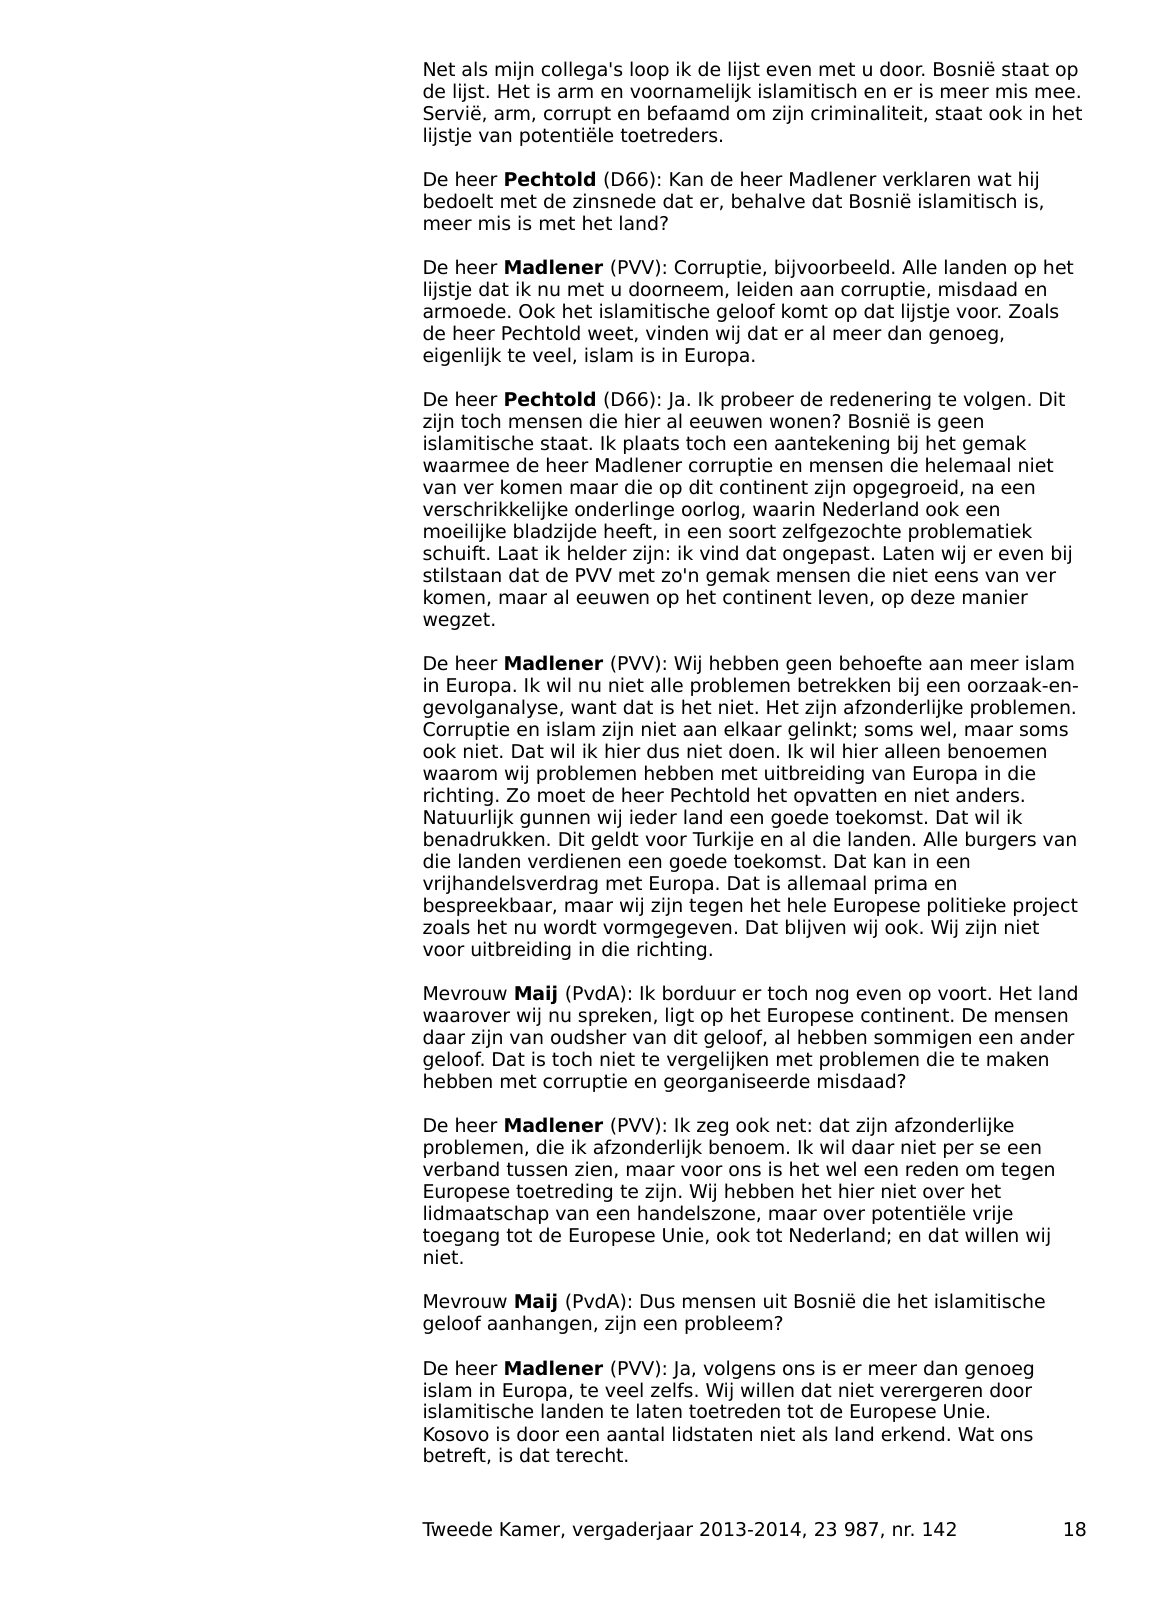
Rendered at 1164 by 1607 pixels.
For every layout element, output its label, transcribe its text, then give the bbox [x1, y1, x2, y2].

text De heer Madlener (PVV): Ik zeg ook net: dat zijn afzonderlijke problemen, die ik afzonderlijk benoem. Ik wil daar niet per se een verband tussen zien, maar voor ons is het wel een reden om tegen Europese toetreding te zijn. Wij hebben het hier niet over het lidmaatschap van een handelszone, maar over potentiële vrije toegang tot de Europese Unie, ook tot Nederland; en dat willen wij niet. [422, 1115, 1087, 1269]
text De heer Madlener (PVV): Ja, volgens ons is er meer dan genoeg islam in Europa, te veel zelfs. Wij willen dat niet verergeren door islamitische landen te laten toetreden tot de Europese Unie. [422, 1357, 1087, 1423]
text Mevrouw Maij (PvdA): Dus mensen uit Bosnië die het islamitische geloof aanhangen, zijn een probleem? [422, 1291, 1087, 1335]
text De heer Madlener (PVV): Wij hebben geen behoefte aan meer islam in Europa. Ik wil nu niet alle problemen betrekken bij een oorzaak-en-gevolganalyse, want dat is het niet. Het zijn afzonderlijke problemen. Corruptie en islam zijn niet aan elkaar gelinkt; soms wel, maar soms ook niet. Dat wil ik hier dus niet doen. Ik wil hier alleen benoemen waarom wij problemen hebben met uitbreiding van Europa in die richting. Zo moet de heer Pechtold het opvatten en niet anders. Natuurlijk gunnen wij ieder land een goede toekomst. Dat wil ik benadrukken. Dit geldt voor Turkije en al die landen. Alle burgers van die landen verdienen een goede toekomst. Dat kan in een vrijhandelsverdrag met Europa. Dat is allemaal prima en bespreekbaar, maar wij zijn tegen het hele Europese politieke project zoals het nu wordt vormgegeven. Dat blijven wij ook. Wij zijn niet voor uitbreiding in die richting. [422, 653, 1087, 961]
text Mevrouw Maij (PvdA): Ik borduur er toch nog even op voort. Het land waarover wij nu spreken, ligt op het Europese continent. De mensen daar zijn van oudsher van dit geloof, al hebben sommigen een ander geloof. Dat is toch niet te vergelijken met problemen die te maken hebben met corruptie en georganiseerde misdaad? [422, 983, 1087, 1093]
text Kosovo is door een aantal lidstaten niet als land erkend. Wat ons betreft, is dat terecht. [422, 1423, 1087, 1467]
text De heer Pechtold (D66): Ja. Ik probeer de redenering te volgen. Dit zijn toch mensen die hier al eeuwen wonen? Bosnië is geen islamitische staat. Ik plaats toch een aantekening bij het gemak waarmee de heer Madlener corruptie en mensen die helemaal niet van ver komen maar die op dit continent zijn opgegroeid, na een verschrikkelijke onderlinge oorlog, waarin Nederland ook een moeilijke bladzijde heeft, in een soort zelfgezochte problematiek schuift. Laat ik helder zijn: ik vind dat ongepast. Laten wij er even bij stilstaan dat de PVV met zo'n gemak mensen die niet eens van ver komen, maar al eeuwen op het continent leven, op deze manier wegzet. [422, 389, 1087, 631]
text De heer Madlener (PVV): Corruptie, bijvoorbeeld. Alle landen op het lijstje dat ik nu met u doorneem, leiden aan corruptie, misdaad en armoede. Ook het islamitische geloof komt op dat lijstje voor. Zoals de heer Pechtold weet, vinden wij dat er al meer dan genoeg, eigenlijk te veel, islam is in Europa. [422, 257, 1087, 367]
text De heer Pechtold (D66): Kan de heer Madlener verklaren wat hij bedoelt met de zinsnede dat er, behalve dat Bosnië islamitisch is, meer mis is met het land? [422, 169, 1087, 235]
text Net als mijn collega's loop ik de lijst even met u door. Bosnië staat op de lijst. Het is arm en voornamelijk islamitisch en er is meer mis mee. Servië, arm, corrupt en befaamd om zijn criminaliteit, staat ook in het lijstje van potentiële toetreders. [422, 59, 1087, 147]
